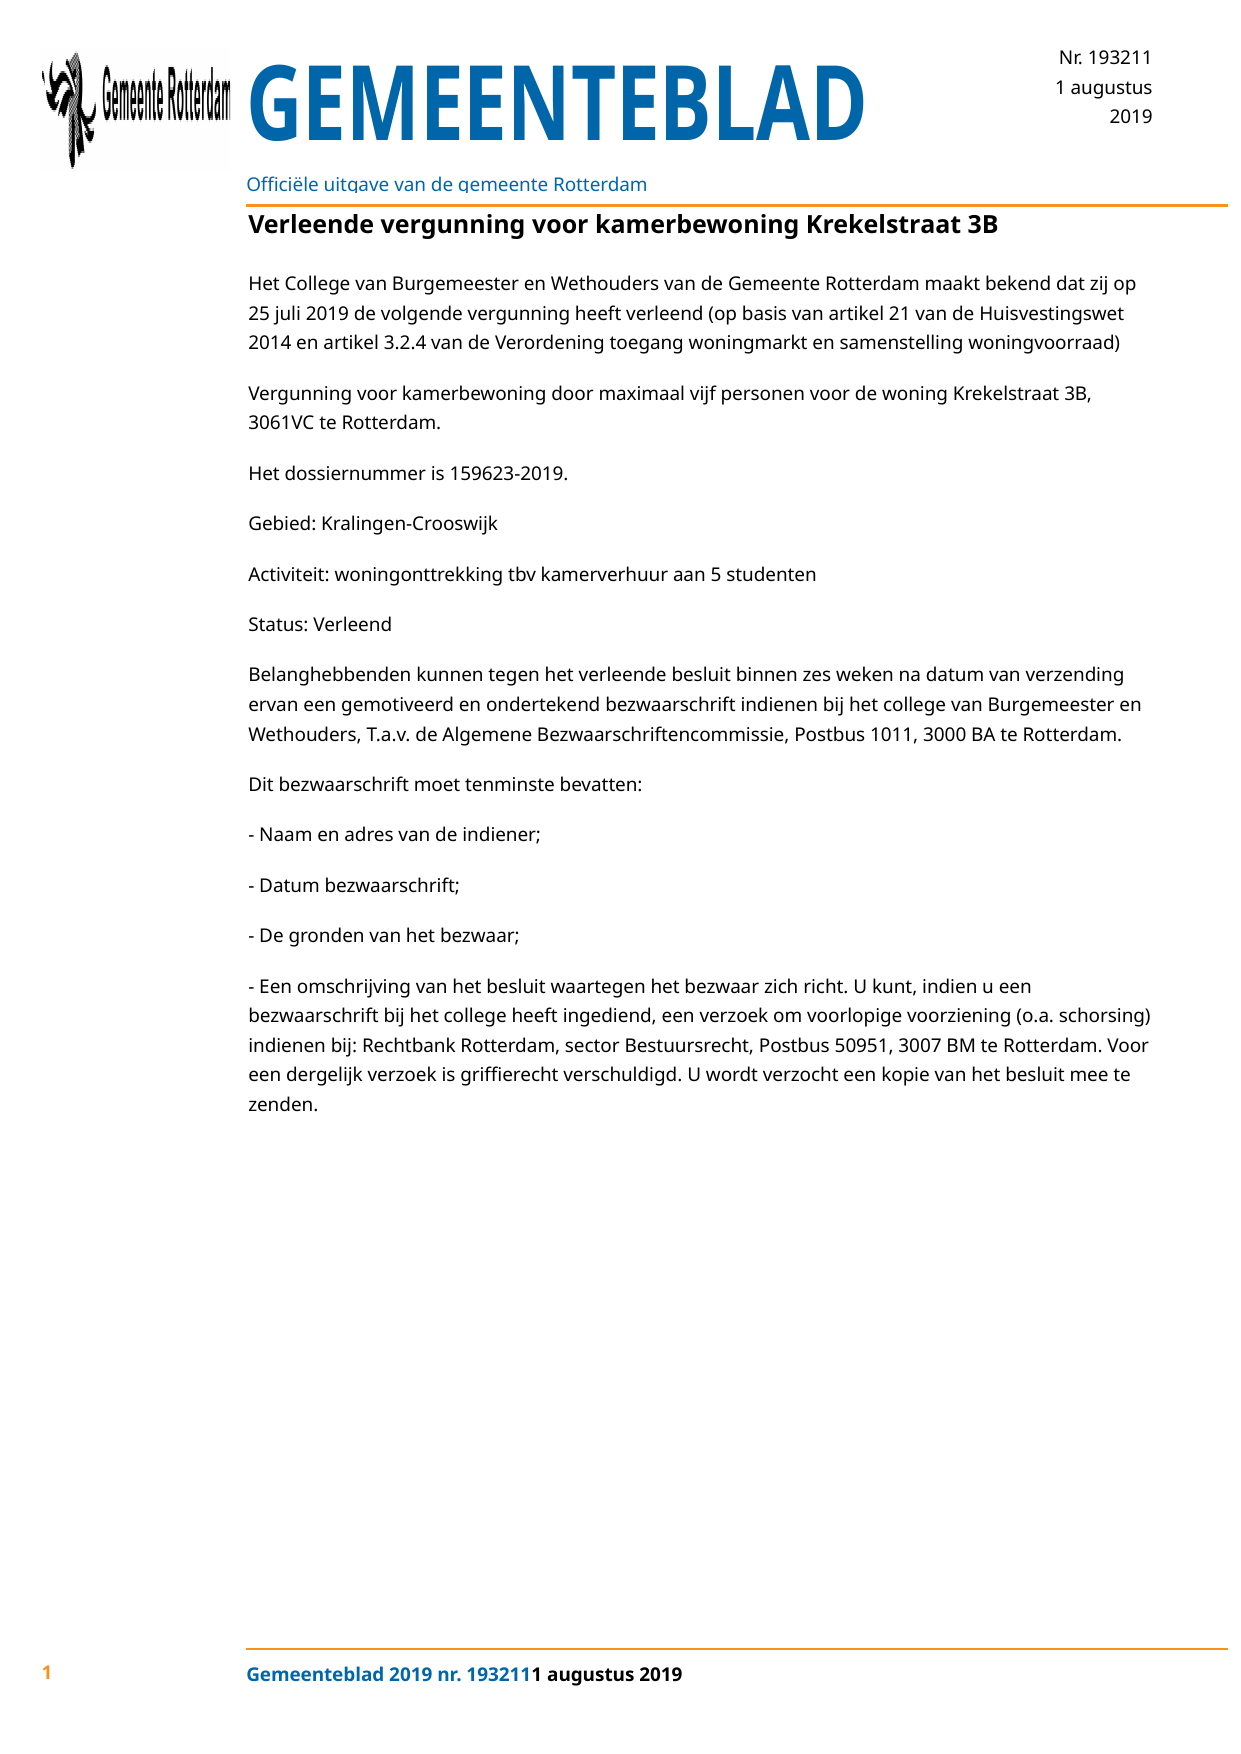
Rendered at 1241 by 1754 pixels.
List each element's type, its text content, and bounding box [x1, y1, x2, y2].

text Het College van Burgemeester en Wethouders van de Gemeente Rotterdam maakt bekend dat zij op 25 juli 2019 de volgende vergunning heeft verleend (op basis van artikel 21 van de Huisvestingswet 2014 en artikel 3.2.4 van de Verordening toegang woningmarkt en samenstelling woningvoorraad) [248, 270, 1152, 355]
text Gebied: Kralingen-Crooswijk [248, 510, 1152, 536]
picture [41, 47, 231, 172]
text Activiteit: woningonttrekking tbv kamerverhuur aan 5 studenten [248, 561, 1152, 586]
text - Naam en adres van de indiener; [248, 822, 1152, 847]
text Het dossiernummer is 159623-2019. [248, 460, 1152, 486]
text Status: Verleend [248, 611, 1152, 637]
text - Een omschrijving van het besluit waartegen het bezwaar zich richt. U kunt, indien u een bezwaarschrift bij het college heeft ingediend, een verzoek om voorlopige voorziening (o.a. schorsing) indienen bij: Rechtbank Rotterdam, sector Bestuursrecht, Postbus 50951, 3007 BM te Rotterdam. Voor een dergelijk verzoek is griffierecht verschuldigd. U wordt verzocht een kopie van het besluit mee te zenden. [248, 973, 1152, 1117]
text Vergunning voor kamerbewoning door maximaal vijf personen voor de woning Krekelstraat 3B, 3061VC te Rotterdam. [248, 380, 1152, 435]
text - De gronden van het bezwaar; [248, 922, 1152, 948]
text Belanghebbenden kunnen tegen het verleende besluit binnen zes weken na datum van verzending ervan een gemotiveerd en ondertekend bezwaarschrift indienen bij het college van Burgemeester en Wethouders, T.a.v. de Algemene Bezwaarschriftencommissie, Postbus 1011, 3000 BA te Rotterdam. [248, 662, 1152, 746]
text - Datum bezwaarschrift; [248, 872, 1152, 898]
text Dit bezwaarschrift moet tenminste bevatten: [248, 771, 1152, 797]
text Verleende vergunning voor kamerbewoning Krekelstraat 3B [248, 207, 1152, 241]
